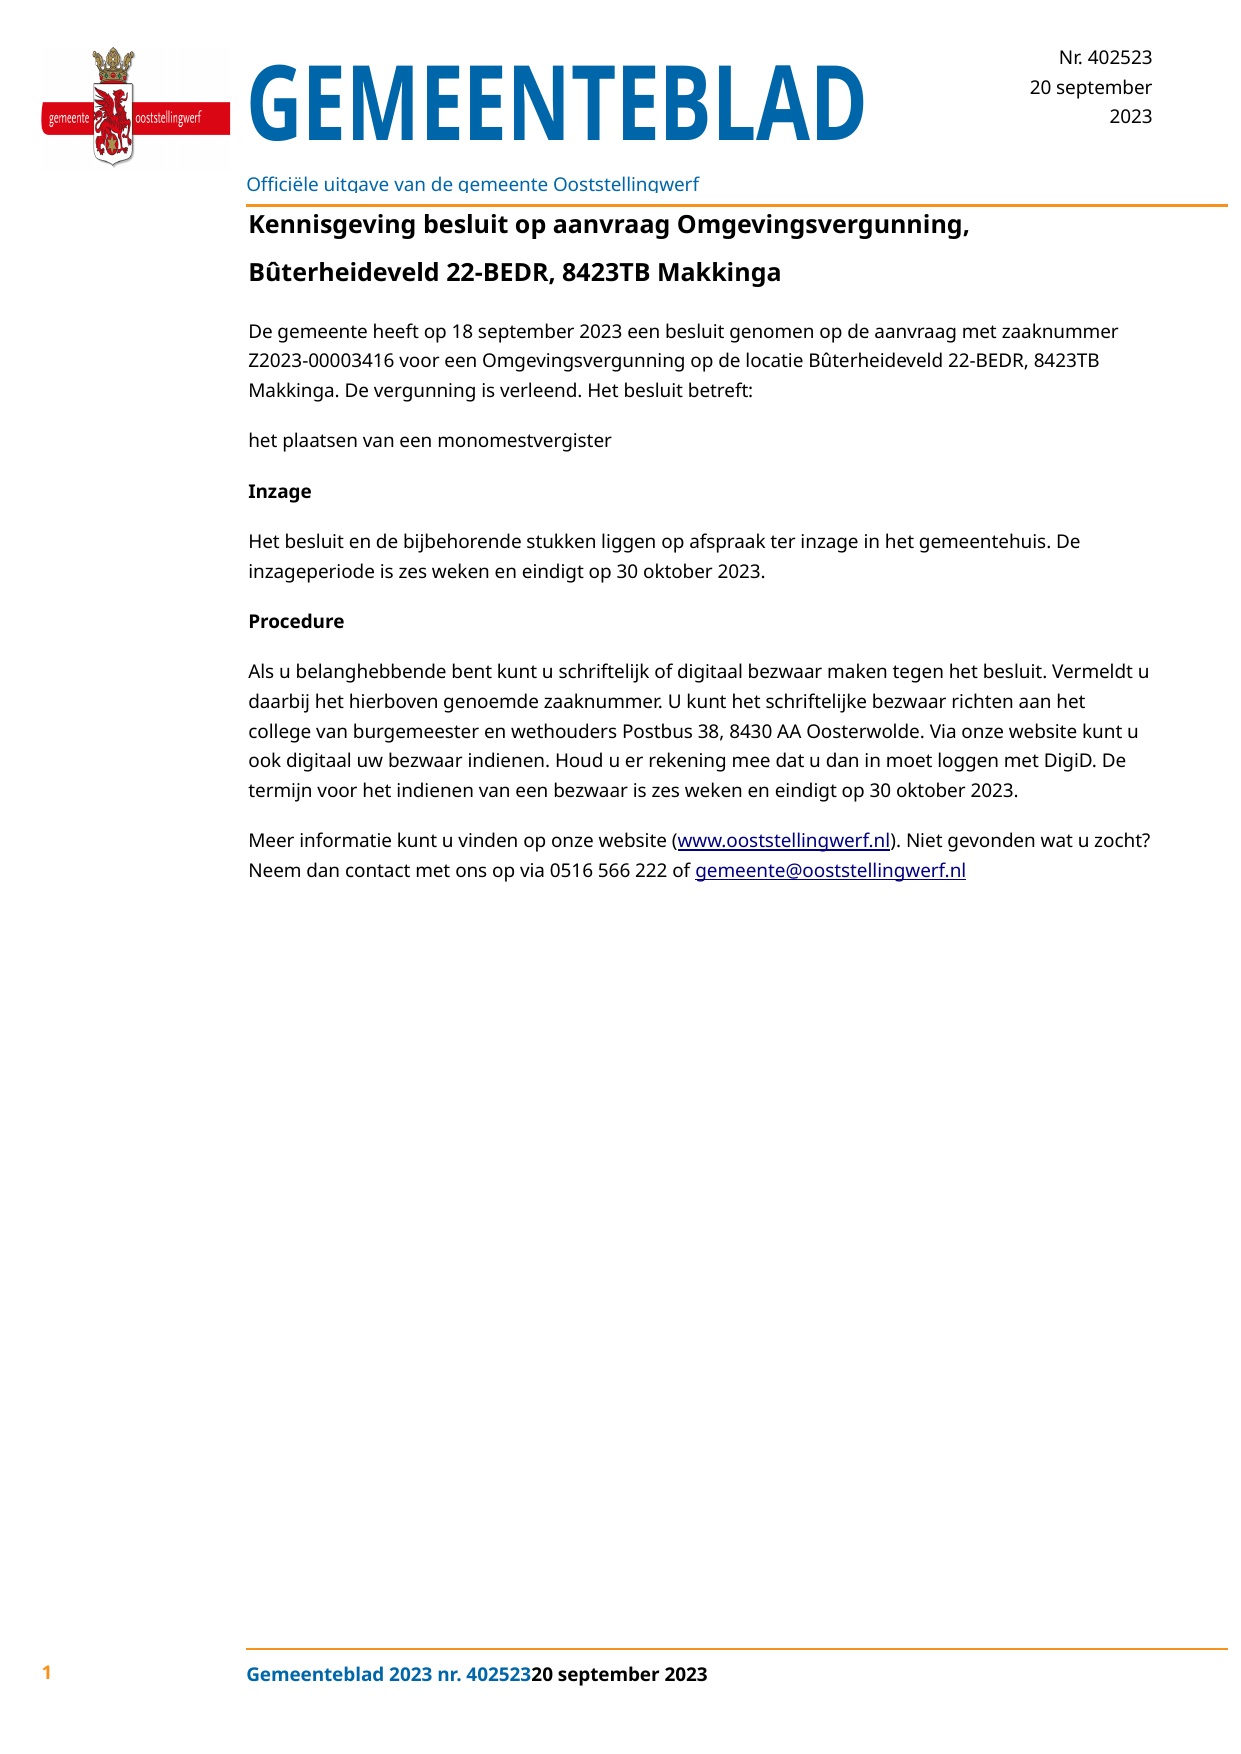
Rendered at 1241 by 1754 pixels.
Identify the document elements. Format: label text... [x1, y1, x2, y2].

text De gemeente heeft op 18 september 2023 een besluit genomen op de aanvraag met zaaknummer Z2023-00003416 voor een Omgevingsvergunning op de locatie Bûterheideveld 22-BEDR, 8423TB Makkinga. De vergunning is verleend. Het besluit betreft: [248, 318, 1152, 403]
text Inzage [248, 478, 1152, 504]
text Procedure [248, 608, 1152, 634]
picture [41, 47, 231, 172]
text Het besluit en de bijbehorende stukken liggen op afspraak ter inzage in het gemeentehuis. De inzageperiode is zes weken en eindigt op 30 oktober 2023. [248, 528, 1152, 584]
text Meer informatie kunt u vinden op onze website (www.ooststellingwerf.nl). Niet gevonden wat u zocht? Neem dan contact met ons op via 0516 566 222 of gemeente@ooststellingwerf.nl [248, 827, 1152, 883]
text Kennisgeving besluit op aanvraag Omgevingsvergunning, Bûterheideveld 22-BEDR, 8423TB Makkinga [248, 207, 1152, 288]
text het plaatsen van een monomestvergister [248, 427, 1152, 453]
text Als u belanghebbende bent kunt u schriftelijk of digitaal bezwaar maken tegen het besluit. Vermeldt u daarbij het hierboven genoemde zaaknummer. U kunt het schriftelijke bezwaar richten aan het college van burgemeester en wethouders Postbus 38, 8430 AA Oosterwolde. Via onze website kunt u ook digitaal uw bezwaar indienen. Houd u er rekening mee dat u dan in moet loggen met DigiD. De termijn voor het indienen van een bezwaar is zes weken en eindigt op 30 oktober 2023. [248, 659, 1152, 803]
